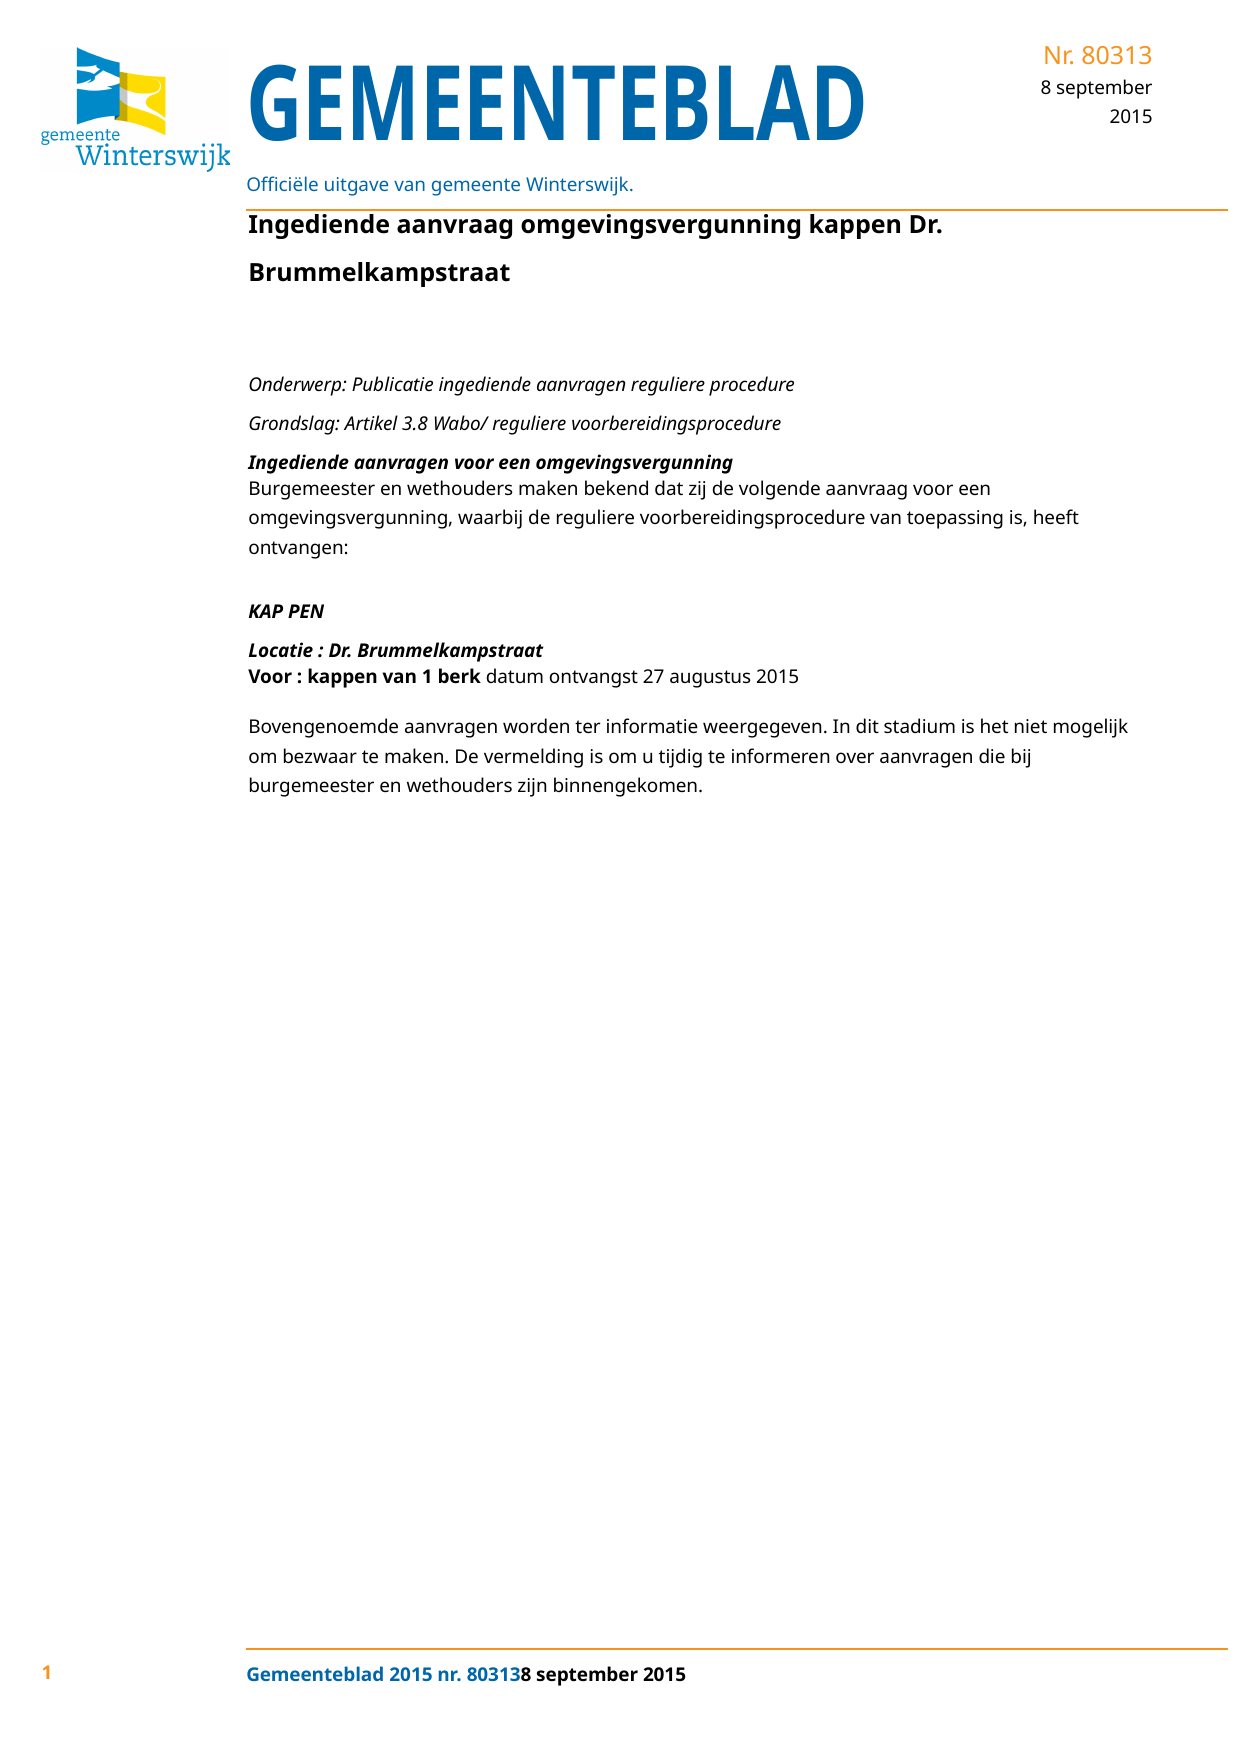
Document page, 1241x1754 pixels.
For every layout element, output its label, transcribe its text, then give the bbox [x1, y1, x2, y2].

text Bovengenoemde aanvragen worden ter informatie weergegeven. In dit stadium is het niet mogelijk om bezwaar te maken. De vermelding is om u tijdig te informeren over aanvragen die bij burgemeester en wethouders zijn binnengekomen. [248, 713, 1152, 798]
text Locatie : Dr. Brummelkampstraat [248, 637, 1152, 663]
picture [225, 153, 231, 162]
text Onderwerp: Publicatie ingediende aanvragen reguliere procedure [248, 371, 1152, 396]
picture [41, 47, 231, 172]
text Voor : kappen van 1 berk datum ontvangst 27 augustus 2015 [248, 663, 1152, 689]
text Ingediende aanvragen voor een omgevingsvergunning [248, 449, 1152, 475]
text KAP PEN [248, 598, 1152, 624]
text Burgemeester en wethouders maken bekend dat zij de volgende aanvraag voor een omgevingsvergunning, waarbij de reguliere voorbereidingsprocedure van toepassing is, heeft ontvangen: [248, 475, 1152, 560]
text Ingediende aanvraag omgevingsvergunning kappen Dr. Brummelkampstraat [248, 211, 1152, 288]
text Grondslag: Artikel 3.8 Wabo/ reguliere voorbereidingsprocedure [248, 410, 1152, 436]
